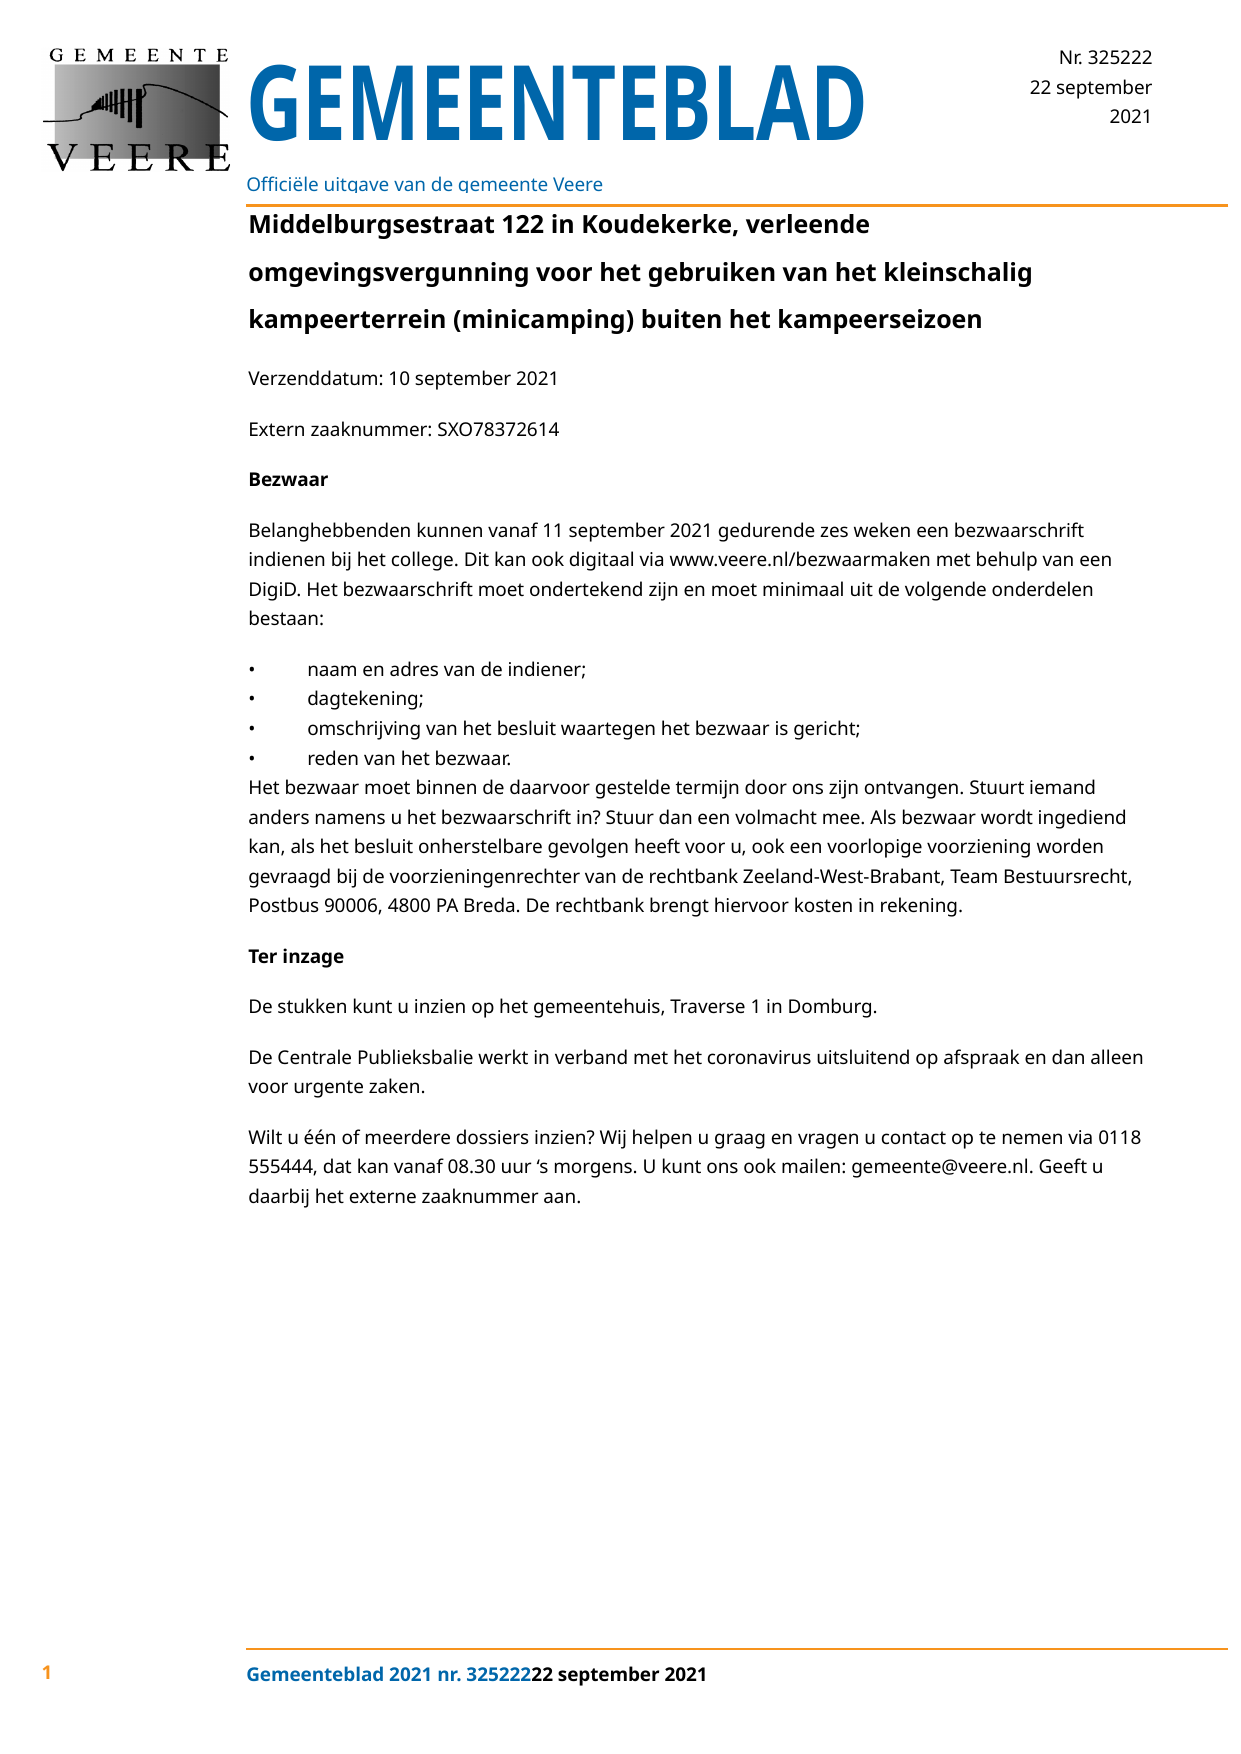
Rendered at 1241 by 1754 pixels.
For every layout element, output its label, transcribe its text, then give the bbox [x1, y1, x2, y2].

text Het bezwaar moet binnen de daarvoor gestelde termijn door ons zijn ontvangen. Stuurt iemand anders namens u het bezwaarschrift in? Stuur dan een volmacht mee. Als bezwaar wordt ingediend kan, als het besluit onherstelbare gevolgen heeft voor u, ook een voorlopige voorziening worden gevraagd bij de voorzieningenrechter van de rechtbank Zeeland-West-Brabant, Team Bestuursrecht, Postbus 90006, 4800 PA Breda. De rechtbank brengt hiervoor kosten in rekening. [248, 774, 1152, 918]
picture [41, 47, 231, 172]
text Verzenddatum: 10 september 2021 [248, 366, 1152, 391]
list naam en adres van de indiener; [248, 656, 1152, 682]
text Ter inzage [248, 943, 1152, 969]
list reden van het bezwaar. [248, 745, 1152, 770]
text De Centrale Publieksbalie werkt in verband met het coronavirus uitsluitend op afspraak en dan alleen voor urgente zaken. [248, 1044, 1152, 1099]
list omschrijving van het besluit waartegen het bezwaar is gericht; [248, 715, 1152, 741]
text De stukken kunt u inzien op het gemeentehuis, Traverse 1 in Domburg. [248, 993, 1152, 1019]
text Wilt u één of meerdere dossiers inzien? Wij helpen u graag en vragen u contact op te nemen via 0118 555444, dat kan vanaf 08.30 uur ‘s morgens. U kunt ons ook mailen: gemeente@veere.nl. Geeft u daarbij het externe zaaknummer aan. [248, 1124, 1152, 1209]
text Extern zaaknummer: SXO78372614 [248, 416, 1152, 442]
text Belanghebbenden kunnen vanaf 11 september 2021 gedurende zes weken een bezwaarschrift indienen bij het college. Dit kan ook digitaal via www.veere.nl/bezwaarmaken met behulp van een DigiD. Het bezwaarschrift moet ondertekend zijn en moet minimaal uit de volgende onderdelen bestaan: [248, 517, 1152, 631]
text Bezwaar [248, 466, 1152, 492]
text Middelburgsestraat 122 in Koudekerke, verleende omgevingsvergunning voor het gebruiken van het kleinschalig kampeerterrein (minicamping) buiten het kampeerseizoen [248, 207, 1152, 336]
list dagtekening; [248, 686, 1152, 711]
